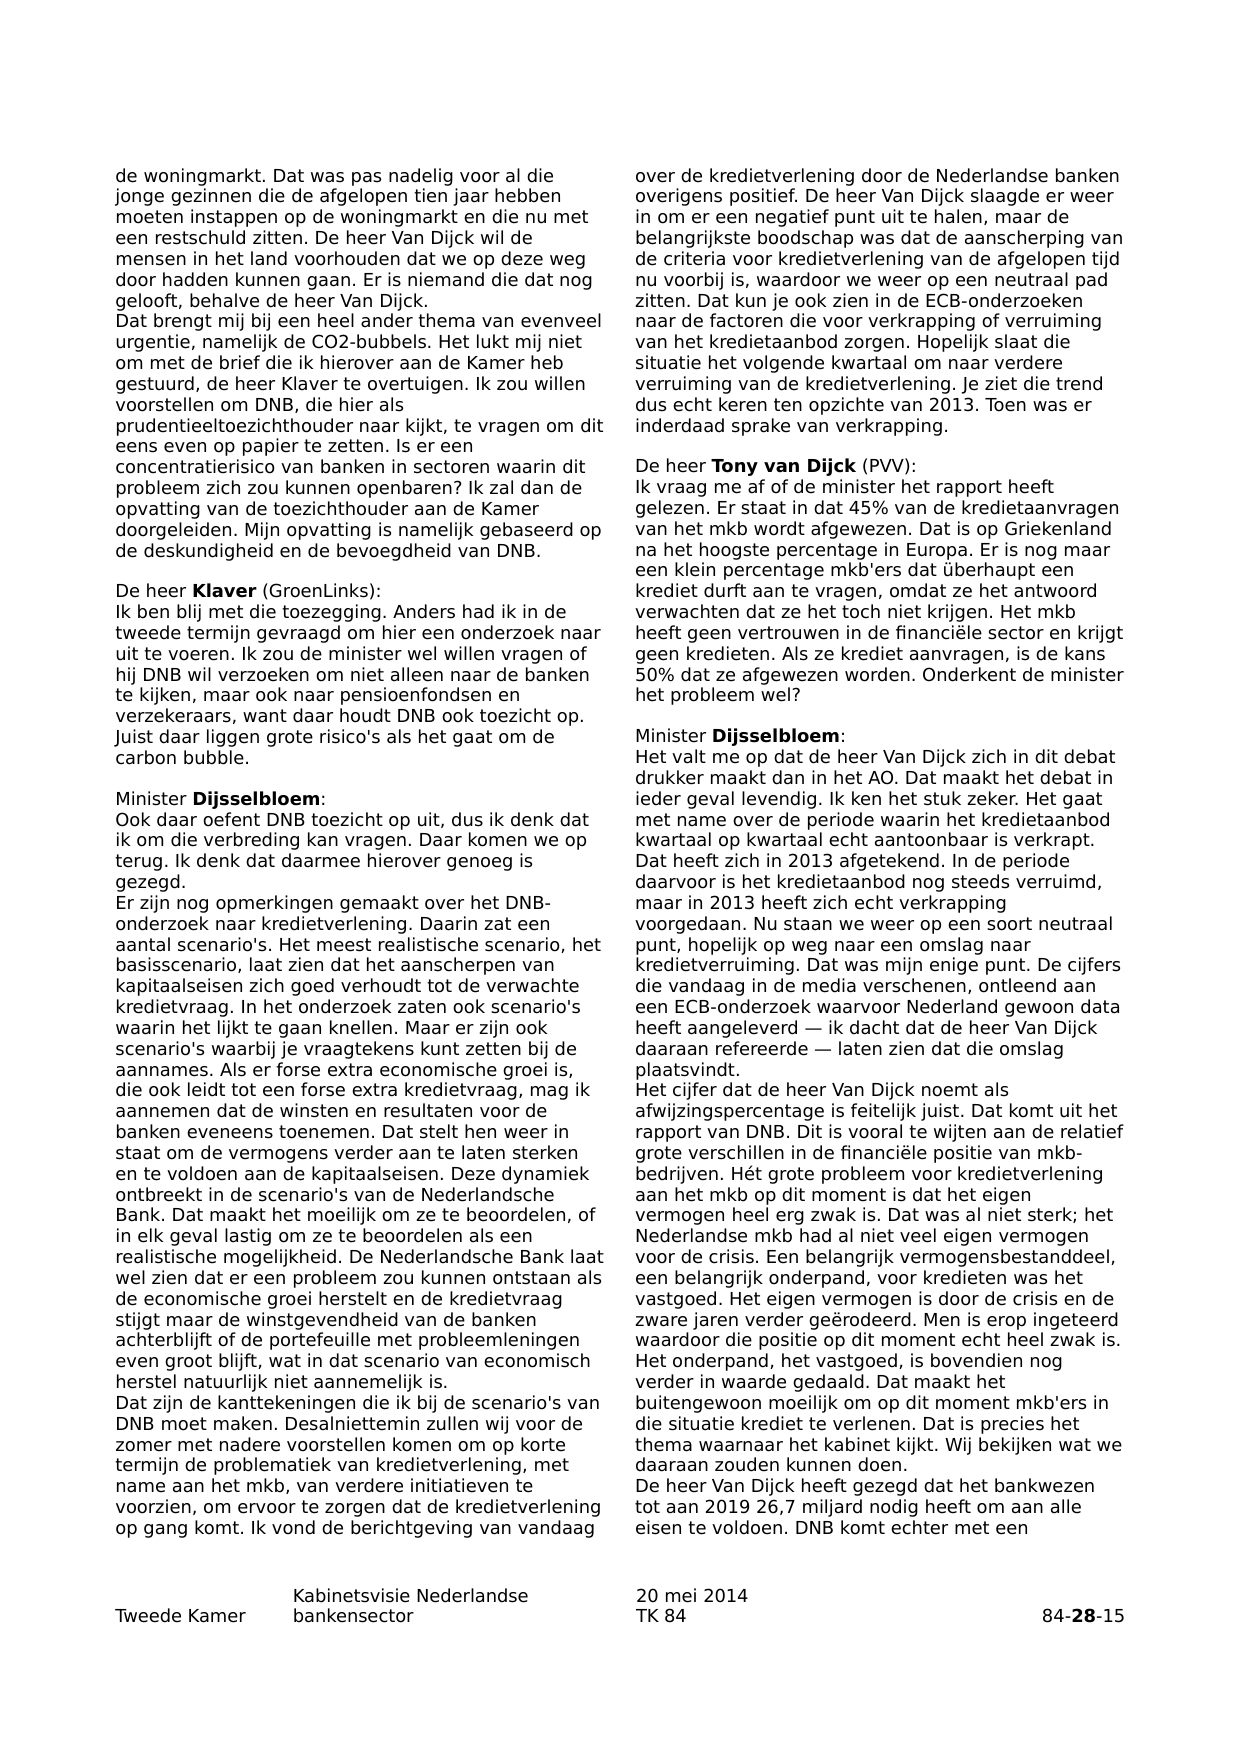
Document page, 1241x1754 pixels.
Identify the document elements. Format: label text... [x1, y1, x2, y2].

text De heer Tony van Dijck (PVV): [635, 456, 1125, 477]
text over de kredietverlening door de Nederlandse banken overigens positief. De heer Van Dijck slaagde er weer in om er een negatief punt uit te halen, maar de belangrijkste boodschap was dat de aanscherping van de criteria voor kredietverlening van de afgelopen tijd nu voorbij is, waardoor we weer op een neutraal pad zitten. Dat kun je ook zien in de ECB-onderzoeken naar de factoren die voor verkrapping of verruiming van het kredietaanbod zorgen. Hopelijk slaat die situatie het volgende kwartaal om naar verdere verruiming van de kredietverlening. Je ziet die trend dus echt keren ten opzichte van 2013. Toen was er inderdaad sprake van verkrapping. [635, 165, 1125, 436]
text de woningmarkt. Dat was pas nadelig voor al die jonge gezinnen die de afgelopen tien jaar hebben moeten instappen op de woningmarkt en die nu met een restschuld zitten. De heer Van Dijck wil de mensen in het land voorhouden dat we op deze weg door hadden kunnen gaan. Er is niemand die dat nog gelooft, behalve de heer Van Dijck. [115, 165, 605, 311]
text Ik vraag me af of de minister het rapport heeft gelezen. Er staat in dat 45% van de kredietaanvragen van het mkb wordt afgewezen. Dat is op Griekenland na het hoogste percentage in Europa. Er is nog maar een klein percentage mkb'ers dat überhaupt een krediet durft aan te vragen, omdat ze het antwoord verwachten dat ze het toch niet krijgen. Het mkb heeft geen vertrouwen in de financiële sector en krijgt geen kredieten. Als ze krediet aanvragen, is de kans 50% dat ze afgewezen worden. Onderkent de minister het probleem wel? [635, 477, 1125, 706]
text Het valt me op dat de heer Van Dijck zich in dit debat drukker maakt dan in het AO. Dat maakt het debat in ieder geval levendig. Ik ken het stuk zeker. Het gaat met name over de periode waarin het kredietaanbod kwartaal op kwartaal echt aantoonbaar is verkrapt. Dat heeft zich in 2013 afgetekend. In de periode daarvoor is het kredietaanbod nog steeds verruimd, maar in 2013 heeft zich echt verkrapping voorgedaan. Nu staan we weer op een soort neutraal punt, hopelijk op weg naar een omslag naar kredietverruiming. Dat was mijn enige punt. De cijfers die vandaag in de media verschenen, ontleend aan een ECB-onderzoek waarvoor Nederland gewoon data heeft aangeleverd — ik dacht dat de heer Van Dijck daaraan refereerde — laten zien dat die omslag plaatsvindt. [635, 747, 1125, 1080]
text Ik ben blij met die toezegging. Anders had ik in de tweede termijn gevraagd om hier een onderzoek naar uit te voeren. Ik zou de minister wel willen vragen of hij DNB wil verzoeken om niet alleen naar de banken te kijken, maar ook naar pensioenfondsen en verzekeraars, want daar houdt DNB ook toezicht op. Juist daar liggen grote risico's als het gaat om de carbon bubble. [115, 602, 605, 768]
text Ook daar oefent DNB toezicht op uit, dus ik denk dat ik om die verbreding kan vragen. Daar komen we op terug. Ik denk dat daarmee hierover genoeg is gezegd. [115, 809, 605, 893]
text Minister Dijsselbloem: [635, 726, 1125, 747]
text Het cijfer dat de heer Van Dijck noemt als afwijzingspercentage is feitelijk juist. Dat komt uit het rapport van DNB. Dit is vooral te wijten aan de relatief grote verschillen in de financiële positie van mkb-bedrijven. Hét grote probleem voor kredietverlening aan het mkb op dit moment is dat het eigen vermogen heel erg zwak is. Dat was al niet sterk; het Nederlandse mkb had al niet veel eigen vermogen voor de crisis. Een belangrijk vermogensbestanddeel, een belangrijk onderpand, voor kredieten was het vastgoed. Het eigen vermogen is door de crisis en de zware jaren verder geërodeerd. Men is erop ingeteerd waardoor die positie op dit moment echt heel zwak is. Het onderpand, het vastgoed, is bovendien nog verder in waarde gedaald. Dat maakt het buitengewoon moeilijk om op dit moment mkb'ers in die situatie krediet te verlenen. Dat is precies het thema waarnaar het kabinet kijkt. Wij bekijken wat we daaraan zouden kunnen doen. [635, 1080, 1125, 1476]
text De heer Van Dijck heeft gezegd dat het bankwezen tot aan 2019 26,7 miljard nodig heeft om aan alle eisen te voldoen. DNB komt echter met een [635, 1476, 1125, 1538]
text De heer Klaver (GroenLinks): [115, 581, 605, 602]
text Dat brengt mij bij een heel ander thema van evenveel urgentie, namelijk de CO2-bubbels. Het lukt mij niet om met de brief die ik hierover aan de Kamer heb gestuurd, de heer Klaver te overtuigen. Ik zou willen voorstellen om DNB, die hier als prudentieeltoezichthouder naar kijkt, te vragen om dit eens even op papier te zetten. Is er een concentratierisico van banken in sectoren waarin dit probleem zich zou kunnen openbaren? Ik zal dan de opvatting van de toezichthouder aan de Kamer doorgeleiden. Mijn opvatting is namelijk gebaseerd op de deskundigheid en de bevoegdheid van DNB. [115, 311, 605, 561]
text Minister Dijsselbloem: [115, 788, 605, 809]
text Er zijn nog opmerkingen gemaakt over het DNB-onderzoek naar kredietverlening. Daarin zat een aantal scenario's. Het meest realistische scenario, het basisscenario, laat zien dat het aanscherpen van kapitaalseisen zich goed verhoudt tot de verwachte kredietvraag. In het onderzoek zaten ook scenario's waarin het lijkt te gaan knellen. Maar er zijn ook scenario's waarbij je vraagtekens kunt zetten bij de aannames. Als er forse extra economische groei is, die ook leidt tot een forse extra kredietvraag, mag ik aannemen dat de winsten en resultaten voor de banken eveneens toenemen. Dat stelt hen weer in staat om de vermogens verder aan te laten sterken en te voldoen aan de kapitaalseisen. Deze dynamiek ontbreekt in de scenario's van de Nederlandsche Bank. Dat maakt het moeilijk om ze te beoordelen, of in elk geval lastig om ze te beoordelen als een realistische mogelijkheid. De Nederlandsche Bank laat wel zien dat er een probleem zou kunnen ontstaan als de economische groei herstelt en de kredietvraag stijgt maar de winstgevendheid van de banken achterblijft of de portefeuille met probleemleningen even groot blijft, wat in dat scenario van economisch herstel natuurlijk niet aannemelijk is. [115, 893, 605, 1393]
text Dat zijn de kanttekeningen die ik bij de scenario's van DNB moet maken. Desalniettemin zullen wij voor de zomer met nadere voorstellen komen om op korte termijn de problematiek van kredietverlening, met name aan het mkb, van verdere initiatieven te voorzien, om ervoor te zorgen dat de kredietverlening op gang komt. Ik vond de berichtgeving van vandaag [115, 1393, 605, 1538]
